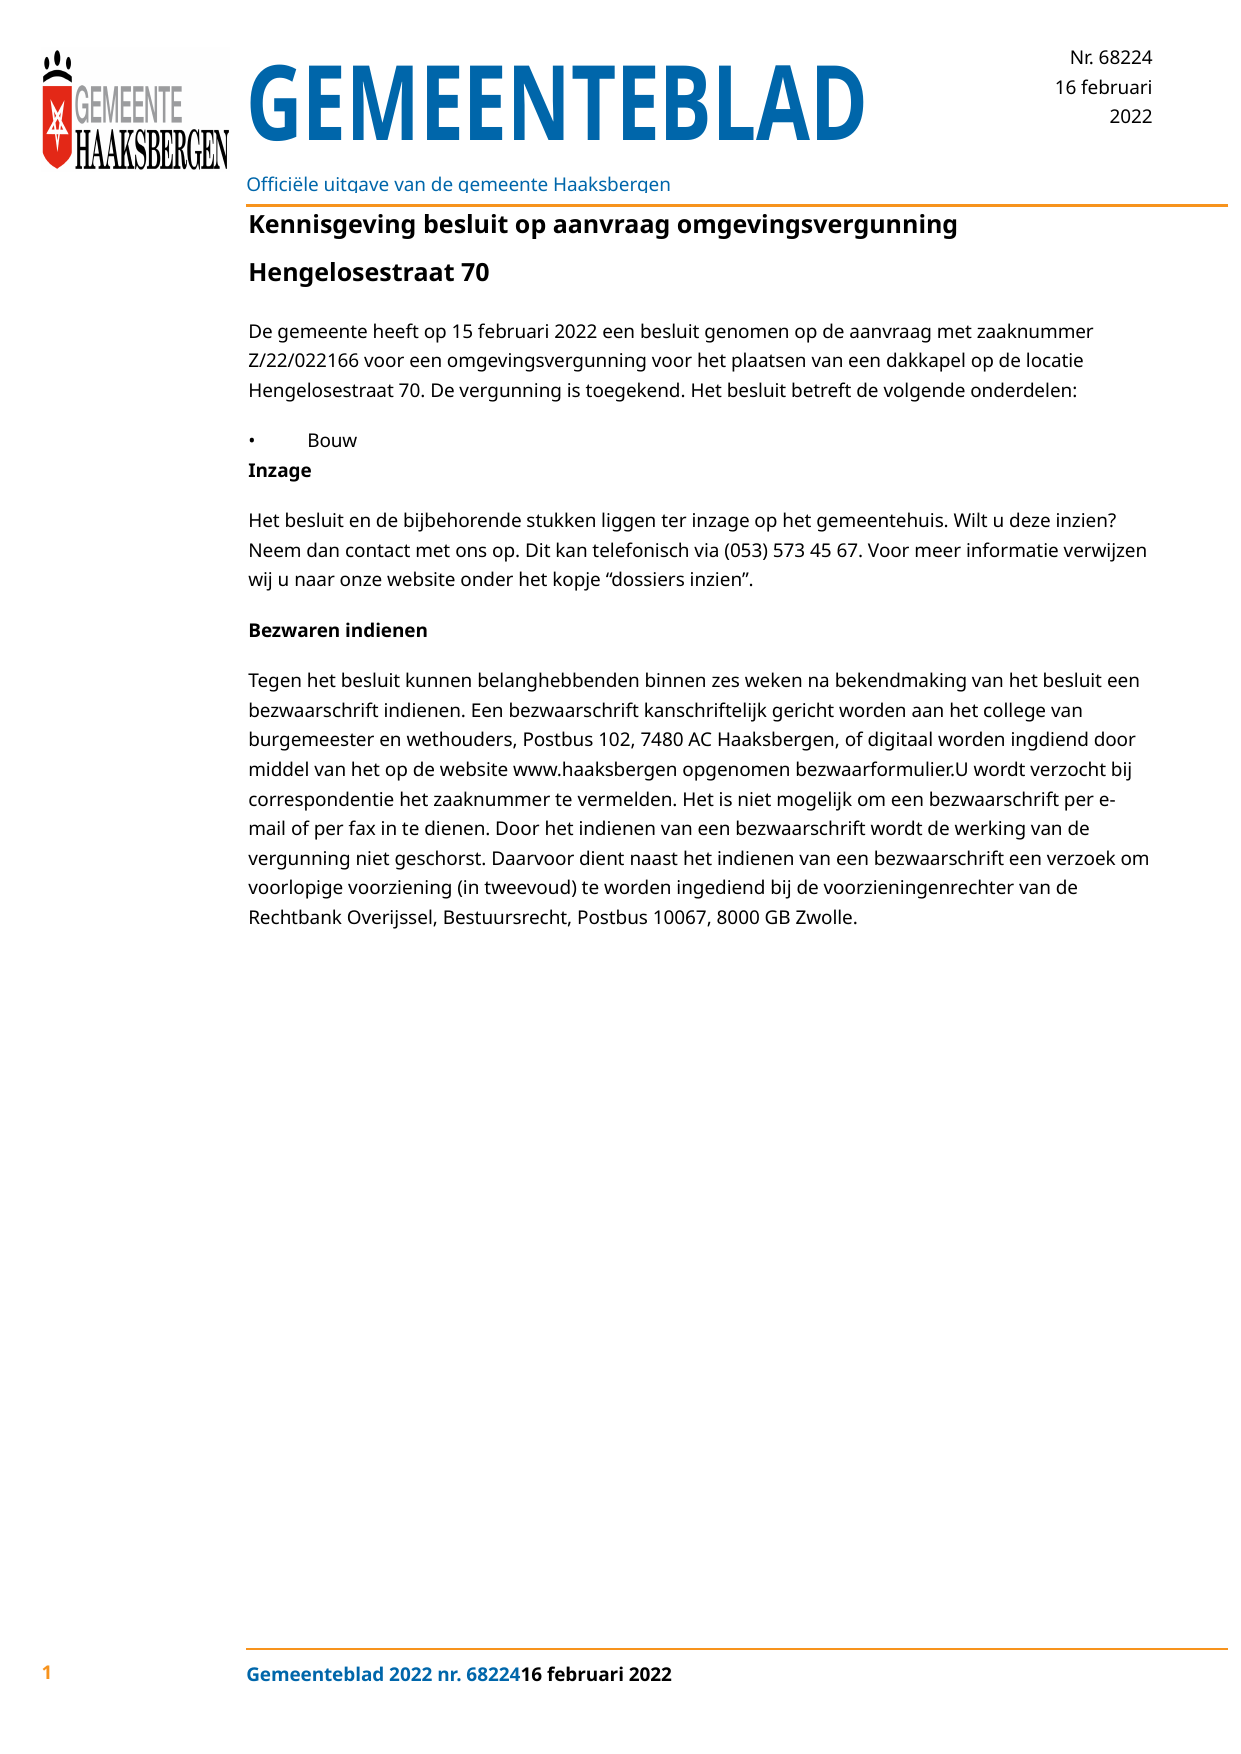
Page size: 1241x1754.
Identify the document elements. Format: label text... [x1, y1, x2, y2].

list Bouw [248, 427, 1152, 453]
text Inzage [248, 457, 1152, 483]
text De gemeente heeft op 15 februari 2022 een besluit genomen op de aanvraag met zaaknummer Z/22/022166 voor een omgevingsvergunning voor het plaatsen van een dakkapel op de locatie Hengelosestraat 70. De vergunning is toegekend. Het besluit betreft de volgende onderdelen: [248, 318, 1152, 403]
picture [41, 47, 231, 172]
text Bezwaren indienen [248, 617, 1152, 643]
text Het besluit en de bijbehorende stukken liggen ter inzage op het gemeentehuis. Wilt u deze inzien? Neem dan contact met ons op. Dit kan telefonisch via (053) 573 45 67. Voor meer informatie verwijzen wij u naar onze website onder het kopje “dossiers inzien”. [248, 507, 1152, 592]
text Tegen het besluit kunnen belanghebbenden binnen zes weken na bekendmaking van het besluit een bezwaarschrift indienen. Een bezwaarschrift kanschriftelijk gericht worden aan het college van burgemeester en wethouders, Postbus 102, 7480 AC Haaksbergen, of digitaal worden ingdiend door middel van het op de website www.haaksbergen opgenomen bezwaarformulier.U wordt verzocht bij correspondentie het zaaknummer te vermelden. Het is niet mogelijk om een bezwaarschrift per e-mail of per fax in te dienen. Door het indienen van een bezwaarschrift wordt de werking van de vergunning niet geschorst. Daarvoor dient naast het indienen van een bezwaarschrift een verzoek om voorlopige voorziening (in tweevoud) te worden ingediend bij de voorzieningenrechter van de Rechtbank Overijssel, Bestuursrecht, Postbus 10067, 8000 GB Zwolle. [248, 667, 1152, 930]
text Kennisgeving besluit op aanvraag omgevingsvergunning Hengelosestraat 70 [248, 207, 1152, 288]
